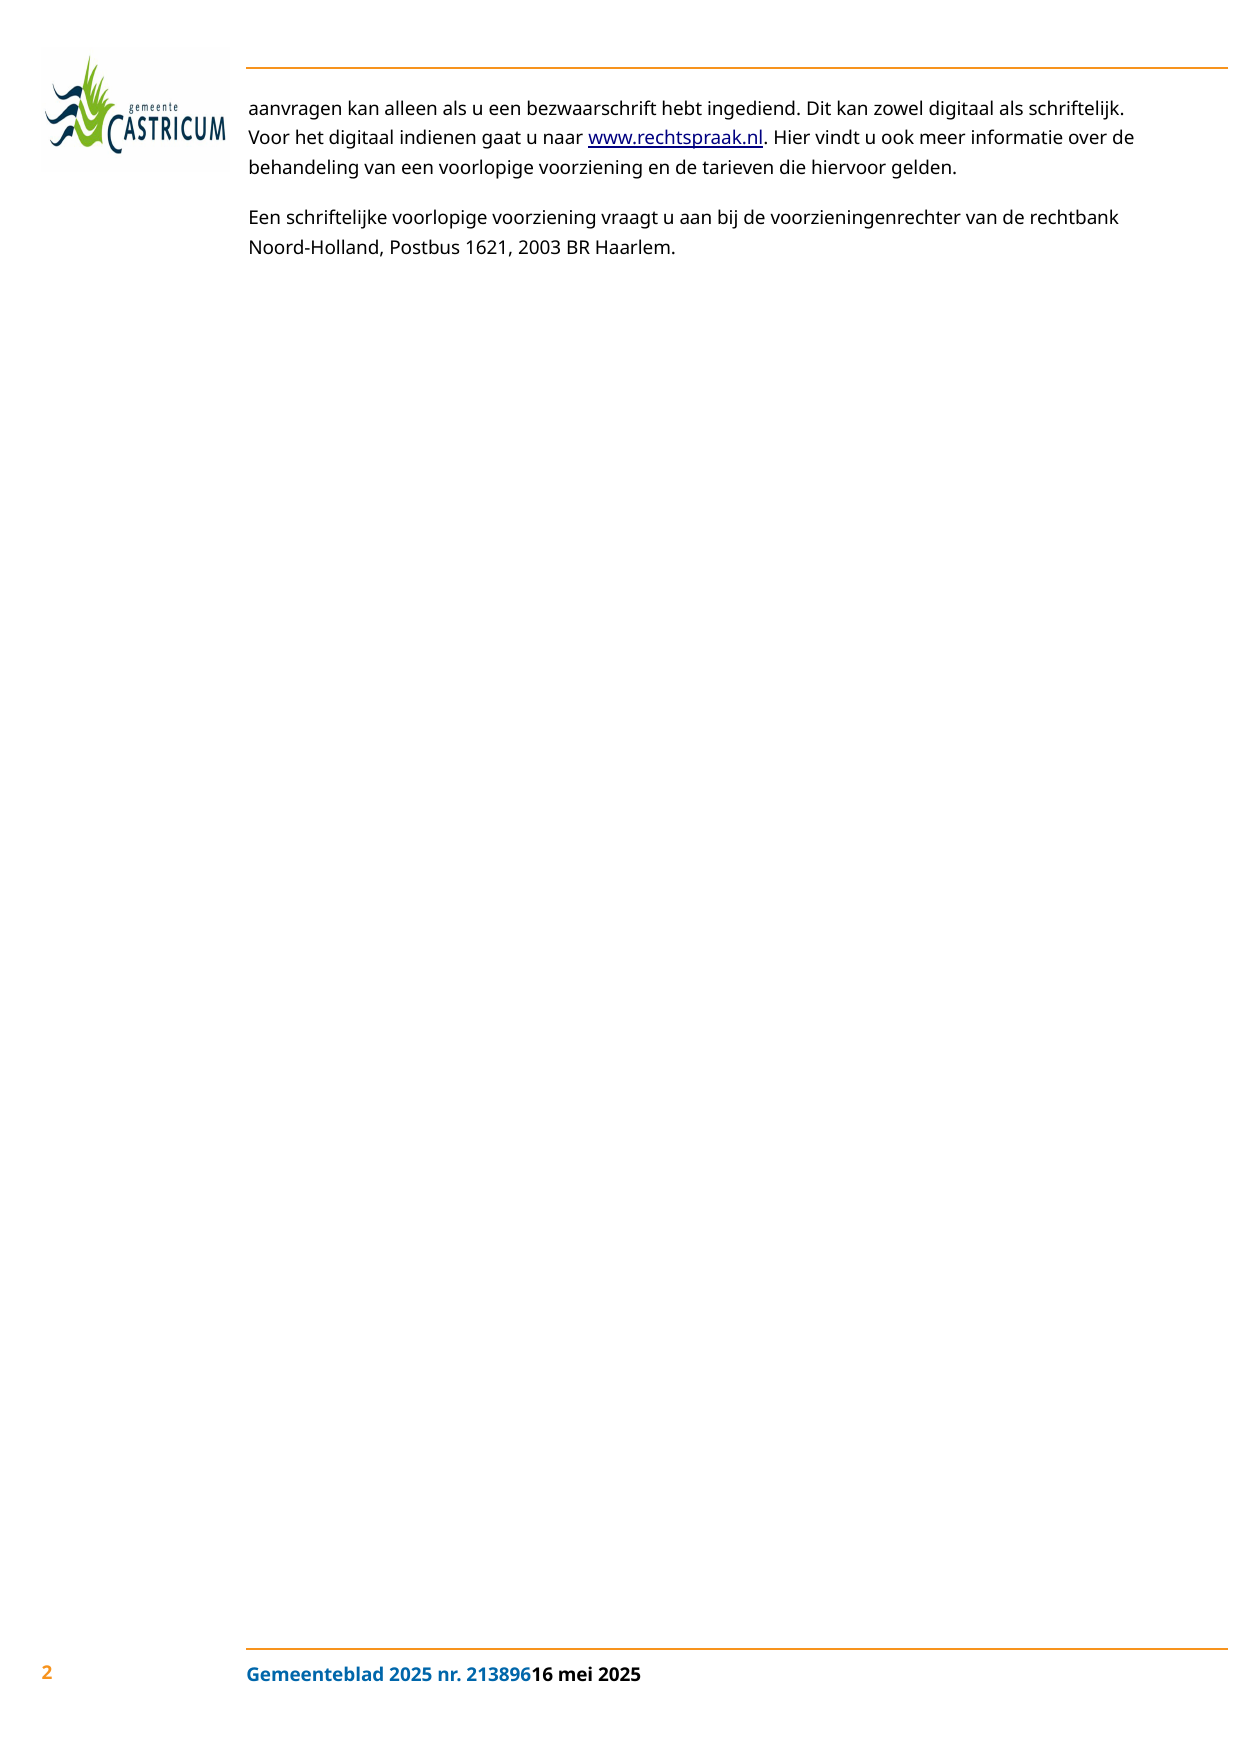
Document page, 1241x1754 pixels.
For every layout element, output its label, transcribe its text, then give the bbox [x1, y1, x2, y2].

text Een schriftelijke voorlopige voorziening vraagt u aan bij de voorzieningenrechter van de rechtbank Noord-Holland, Postbus 1621, 2003 BR Haarlem. [248, 204, 1152, 260]
text aanvragen kan alleen als u een bezwaarschrift hebt ingediend. Dit kan zowel digitaal als schriftelijk. Voor het digitaal indienen gaat u naar www.rechtspraak.nl. Hier vindt u ook meer informatie over de behandeling van een voorlopige voorziening en de tarieven die hiervoor gelden. [248, 95, 1152, 180]
picture [41, 47, 231, 172]
